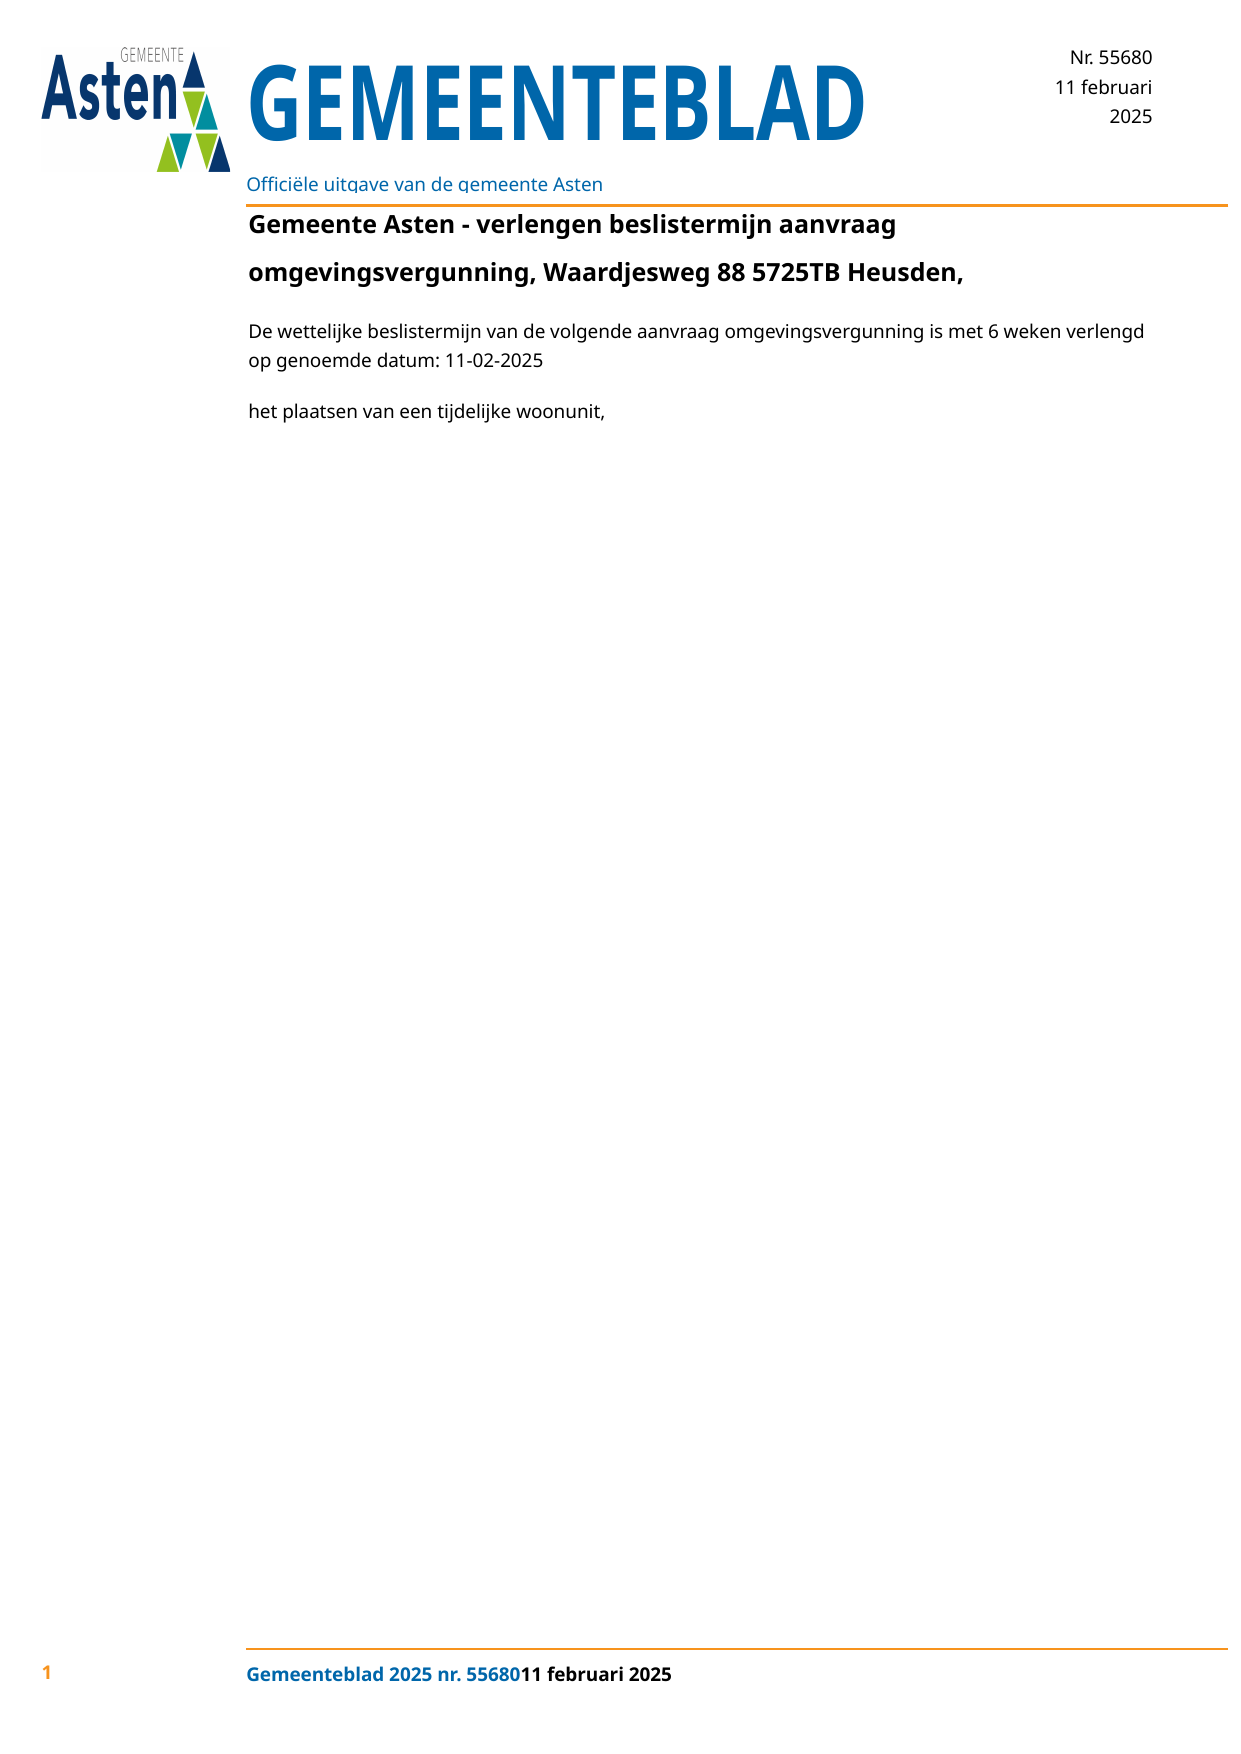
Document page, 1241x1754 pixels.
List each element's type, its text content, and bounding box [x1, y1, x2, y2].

text het plaatsen van een tijdelijke woonunit, [248, 398, 1152, 424]
picture [41, 47, 231, 172]
text Gemeente Asten - verlengen beslistermijn aanvraag omgevingsvergunning, Waardjesweg 88 5725TB Heusden, [248, 207, 1152, 288]
text De wettelijke beslistermijn van de volgende aanvraag omgevingsvergunning is met 6 weken verlengd op genoemde datum: 11-02-2025 [248, 318, 1152, 373]
